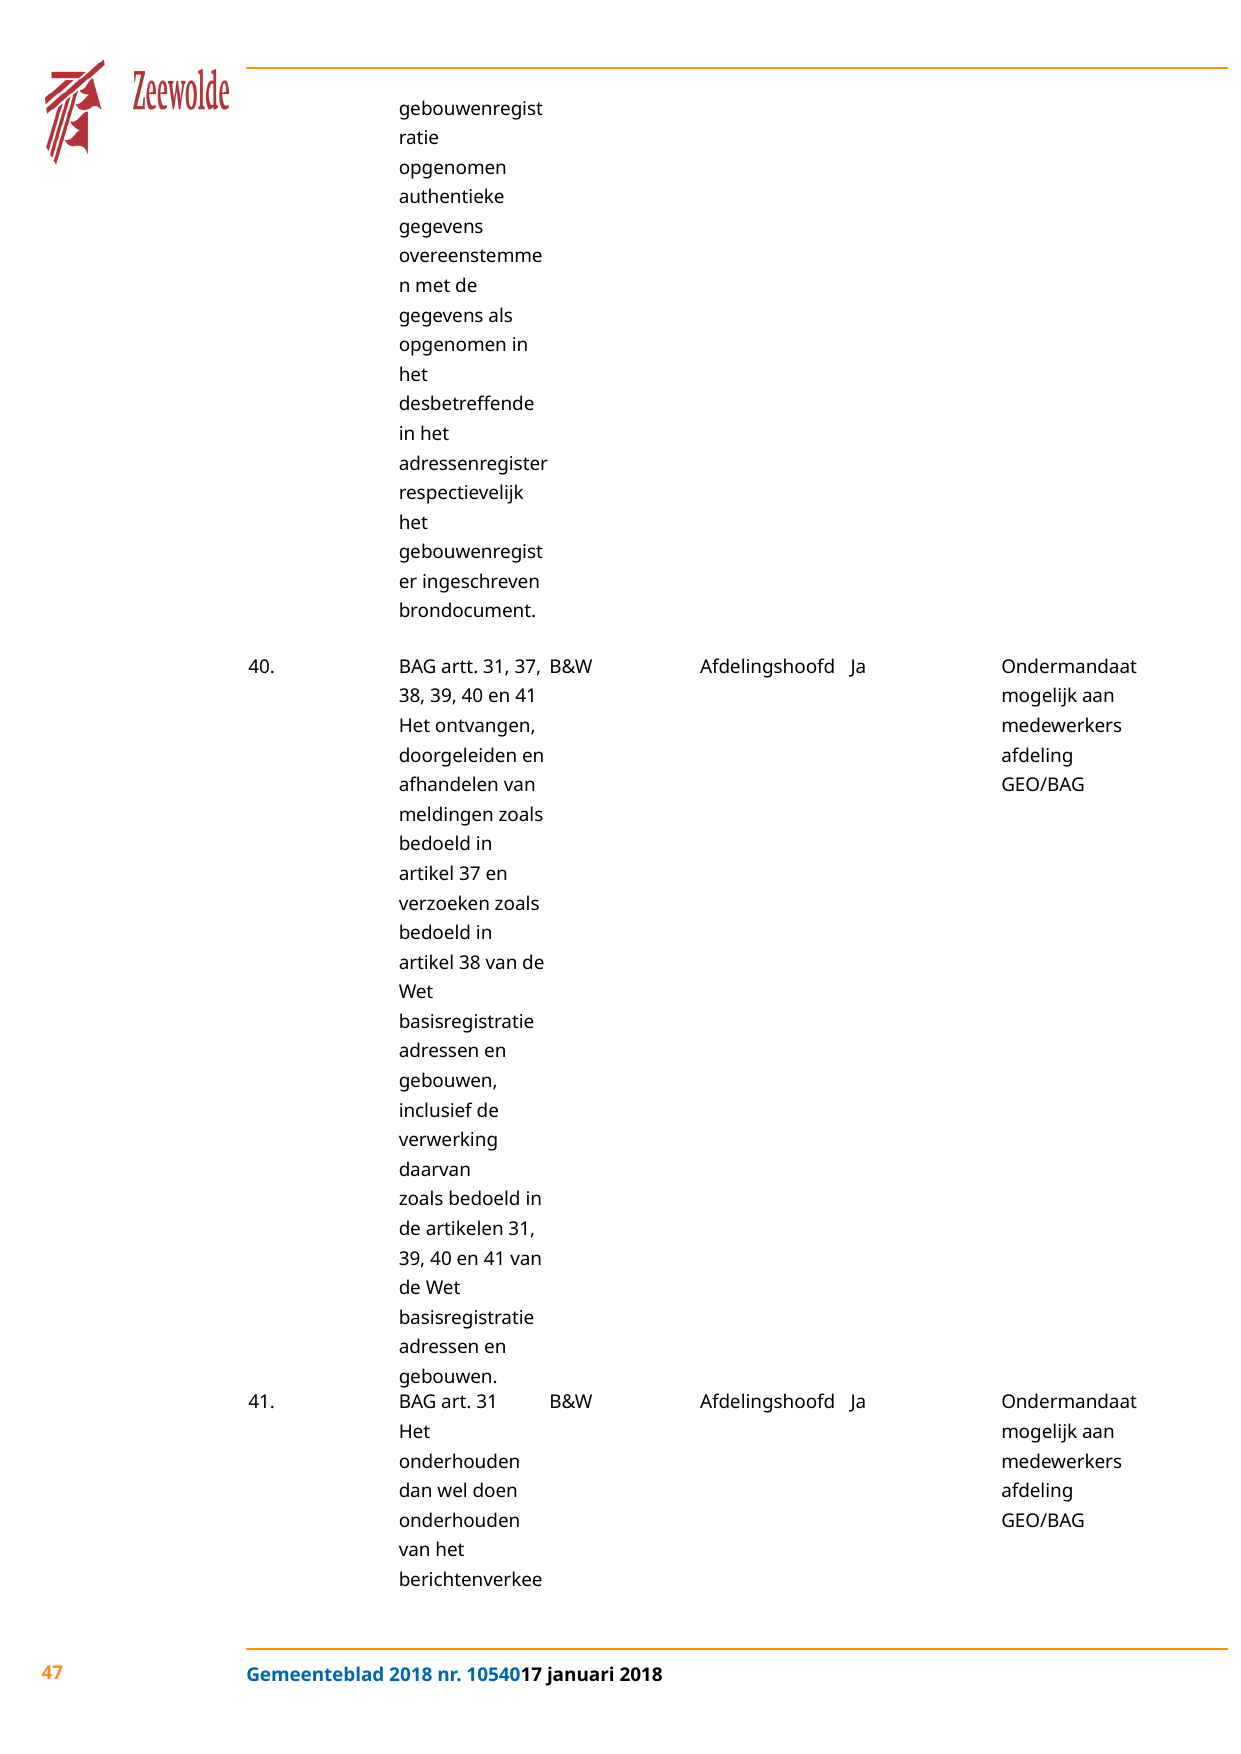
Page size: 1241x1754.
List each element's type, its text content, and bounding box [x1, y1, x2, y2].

table_cell [248, 95, 398, 653]
table_cell [1001, 95, 1152, 653]
table_cell BAG art. 31 Het onderhouden dan wel doen onderhouden van het berichtenverkee [399, 1389, 549, 1592]
picture [41, 47, 231, 172]
table_cell Ondermandaat mogelijk aan medewerkers afdeling GEO/BAG [1001, 653, 1152, 1389]
table_cell [248, 653, 398, 1389]
table_cell Ja [850, 653, 1001, 1389]
table_cell Afdelingshoofd [700, 1389, 850, 1592]
table_cell [850, 95, 1001, 653]
table_cell B&W [549, 1389, 700, 1592]
table_cell Afdelingshoofd [700, 653, 850, 1389]
table_cell B&W [549, 653, 700, 1389]
table_cell gebouwenregistratie opgenomen authentieke gegevens overeenstemmen met de gegevens als opgenomen in het desbetreffende in het adressenregister respectievelijk het gebouwenregister ingeschreven brondocument. [399, 95, 549, 653]
table_cell [700, 95, 850, 653]
table_cell BAG artt. 31, 37, 38, 39, 40 en 41 Het ontvangen, doorgeleiden en afhandelen van meldingen zoals bedoeld in artikel 37 en verzoeken zoals bedoeld in artikel 38 van de Wet basisregistratie adressen en gebouwen, inclusief de verwerking daarvan zoals bedoeld in de artikelen 31, 39, 40 en 41 van de Wet basisregistratie adressen en gebouwen. [399, 653, 549, 1389]
table_cell [248, 1389, 398, 1592]
table_cell [549, 95, 700, 653]
table_cell Ja [850, 1389, 1001, 1592]
table_cell Ondermandaat mogelijk aan medewerkers afdeling GEO/BAG [1001, 1389, 1152, 1592]
